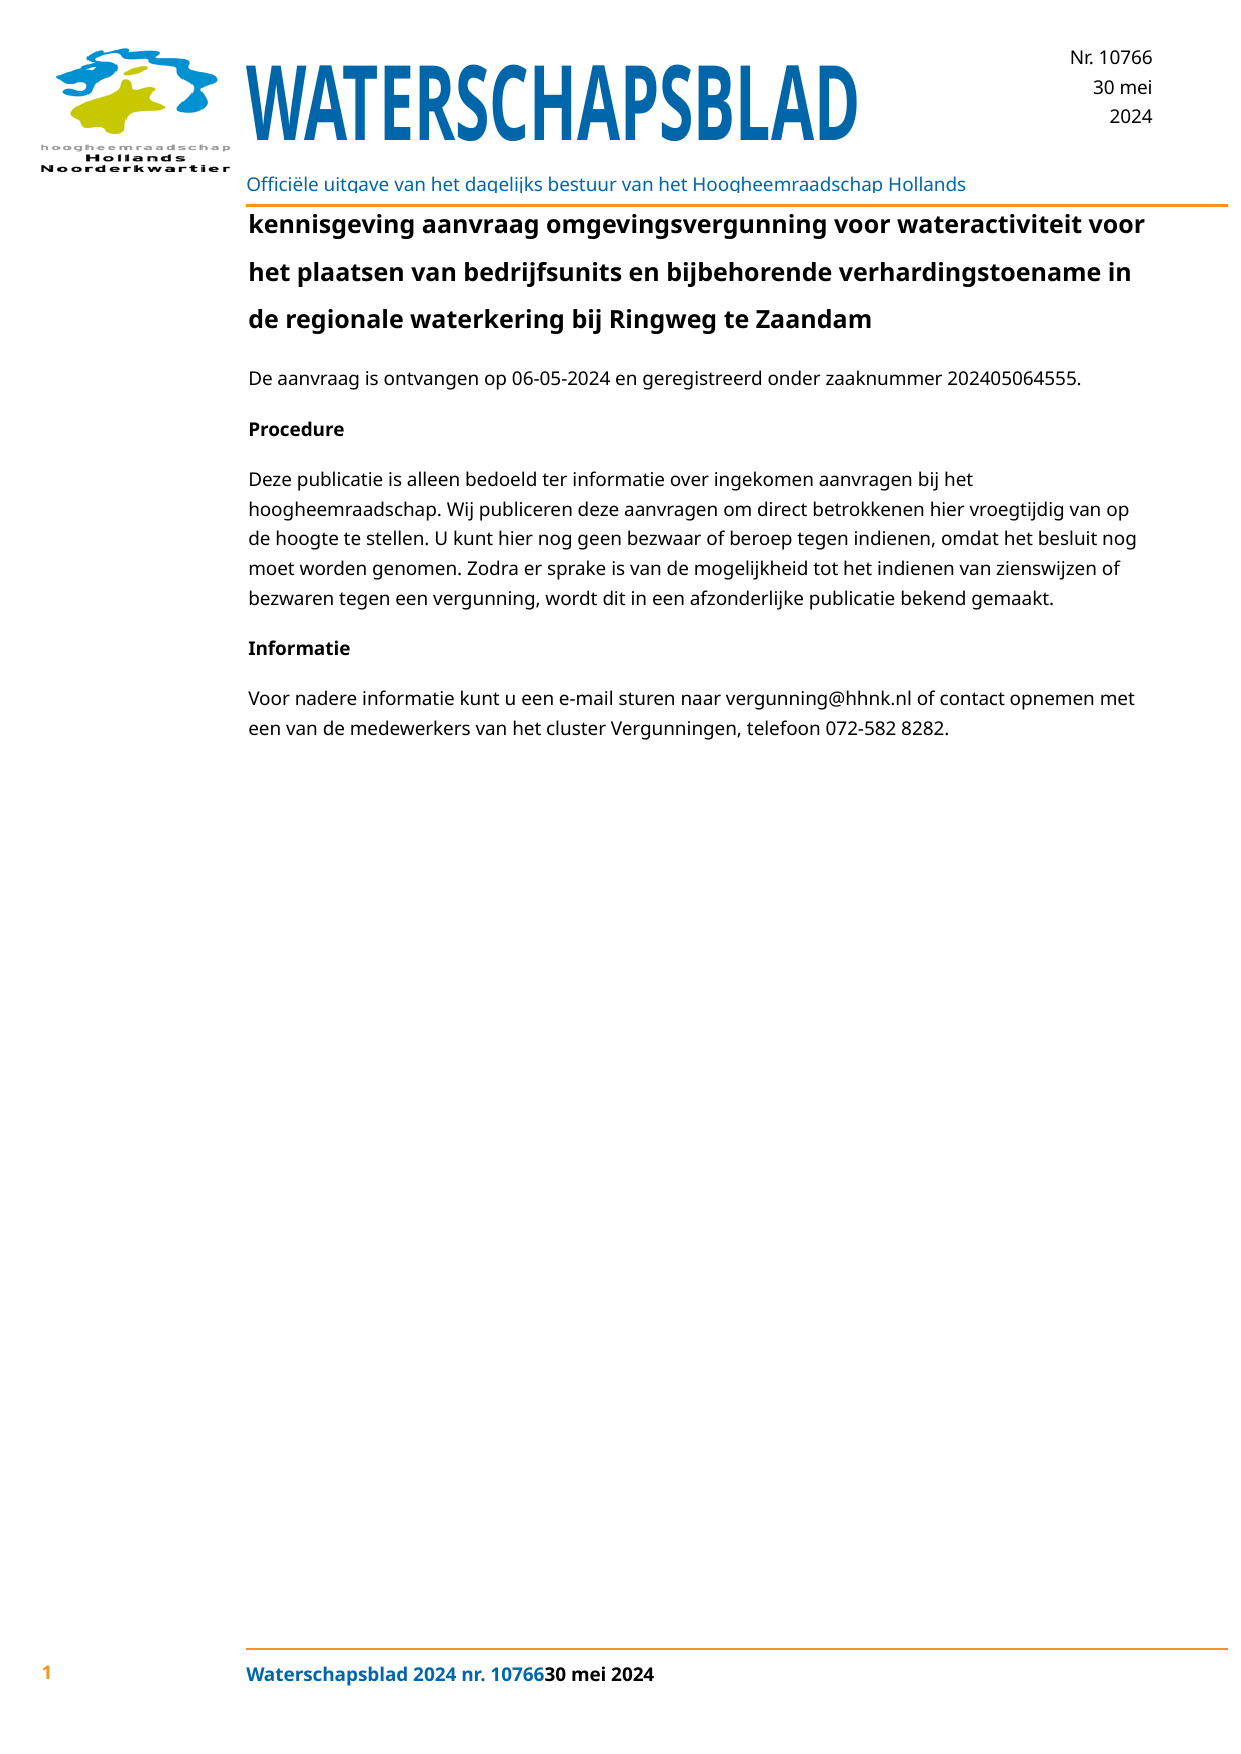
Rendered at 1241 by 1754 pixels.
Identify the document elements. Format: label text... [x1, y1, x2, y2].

text De aanvraag is ontvangen op 06-05-2024 en geregistreerd onder zaaknummer 202405064555. [248, 366, 1152, 391]
text Deze publicatie is alleen bedoeld ter informatie over ingekomen aanvragen bij het hoogheemraadschap. Wij publiceren deze aanvragen om direct betrokkenen hier vroegtijdig van op de hoogte te stellen. U kunt hier nog geen bezwaar of beroep tegen indienen, omdat het besluit nog moet worden genomen. Zodra er sprake is van de mogelijkheid tot het indienen van zienswijzen of bezwaren tegen een vergunning, wordt dit in een afzonderlijke publicatie bekend gemaakt. [248, 466, 1152, 610]
picture [41, 47, 231, 172]
text Voor nadere informatie kunt u een e-mail sturen naar vergunning@hhnk.nl of contact opnemen met een van de medewerkers van het cluster Vergunningen, telefoon 072-582 8282. [248, 686, 1152, 741]
text Procedure [248, 416, 1152, 442]
text kennisgeving aanvraag omgevingsvergunning voor wateractiviteit voor het plaatsen van bedrijfsunits en bijbehorende verhardingstoename in de regionale waterkering bij Ringweg te Zaandam [248, 207, 1152, 336]
text Informatie [248, 635, 1152, 661]
